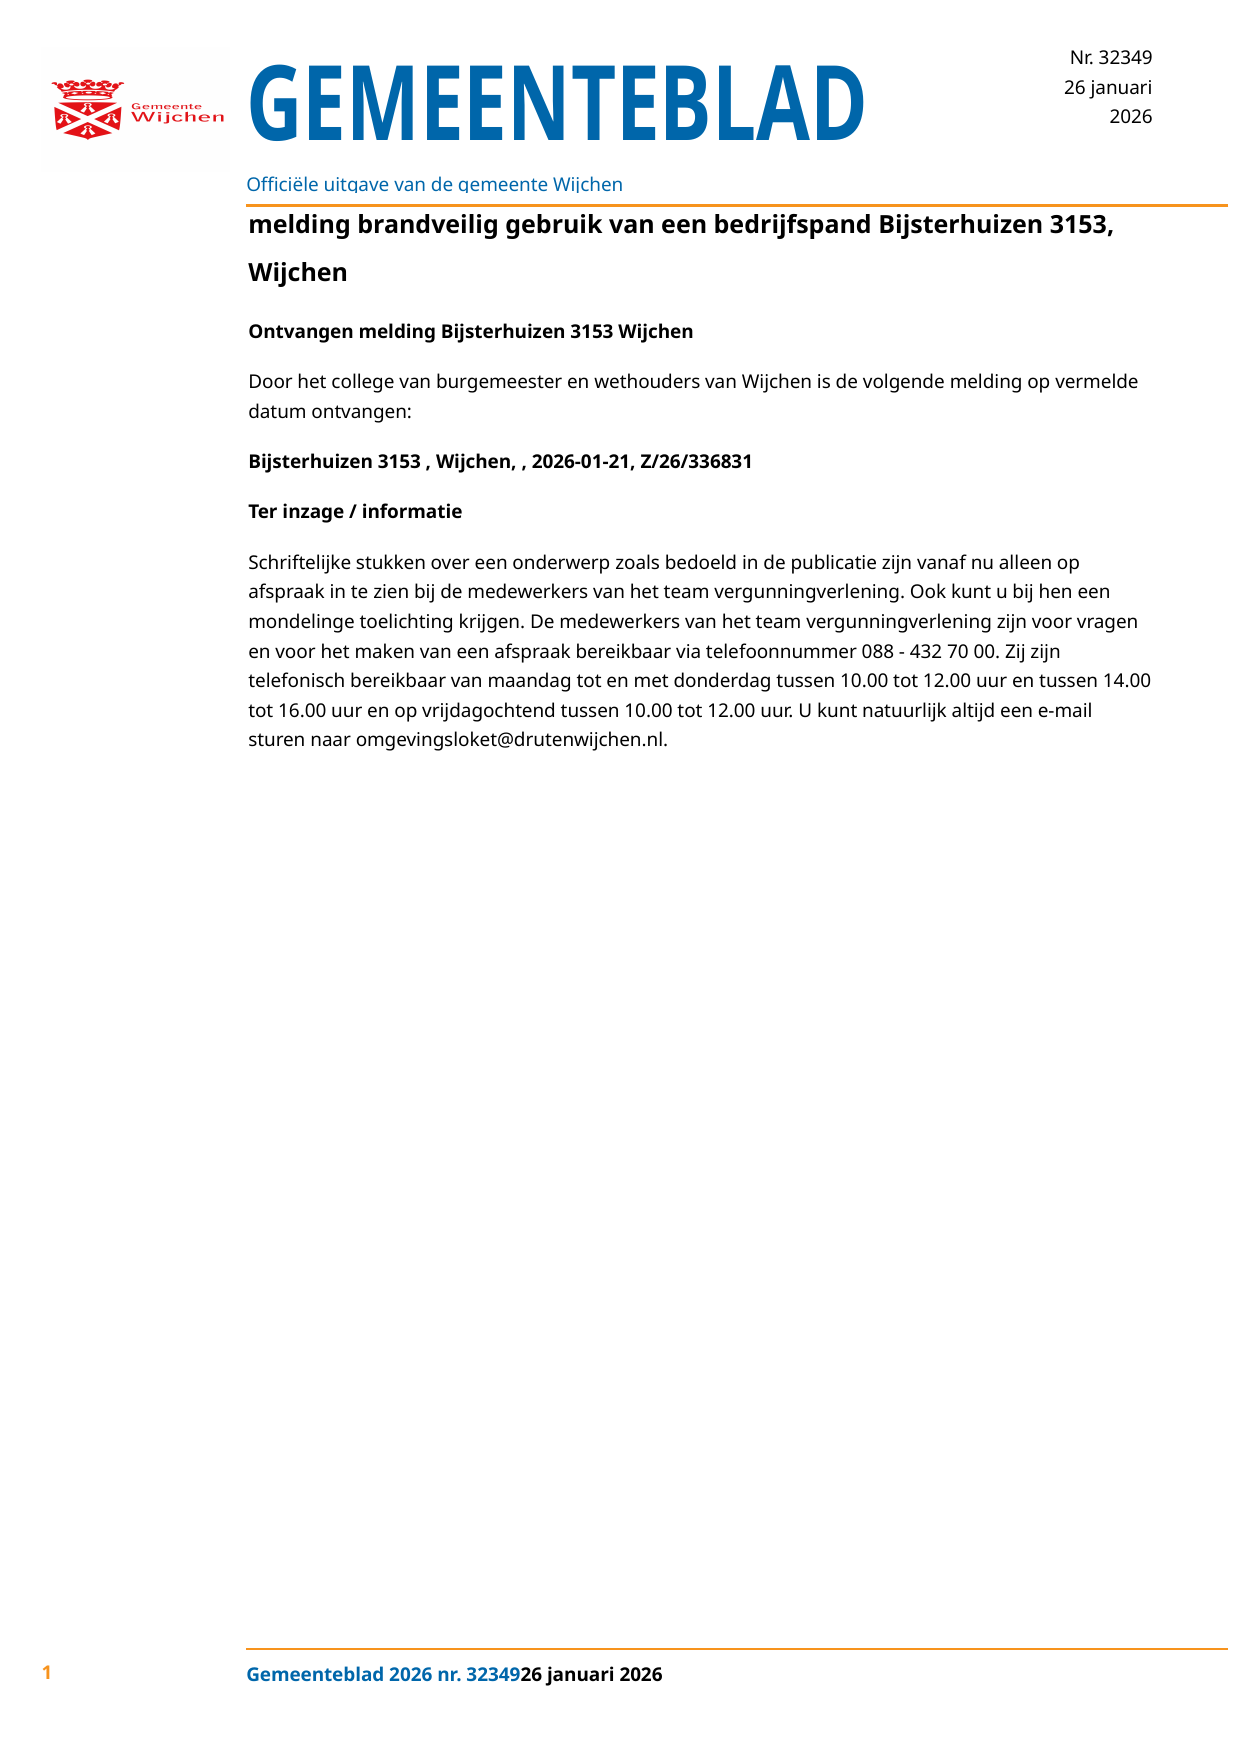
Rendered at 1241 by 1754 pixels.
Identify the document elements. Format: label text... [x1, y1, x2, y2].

text Bijsterhuizen 3153 , Wijchen, , 2026-01-21, Z/26/336831 [248, 448, 1152, 474]
text Schriftelijke stukken over een onderwerp zoals bedoeld in de publicatie zijn vanaf nu alleen op afspraak in te zien bij de medewerkers van het team vergunningverlening. Ook kunt u bij hen een mondelinge toelichting krijgen. De medewerkers van het team vergunningverlening zijn voor vragen en voor het maken van een afspraak bereikbaar via telefoonnummer 088 - 432 70 00. Zij zijn telefonisch bereikbaar van maandag tot en met donderdag tussen 10.00 tot 12.00 uur en tussen 14.00 tot 16.00 uur en op vrijdagochtend tussen 10.00 tot 12.00 uur. U kunt natuurlijk altijd een e-mail sturen naar omgevingsloket@drutenwijchen.nl. [248, 549, 1152, 752]
text melding brandveilig gebruik van een bedrijfspand Bijsterhuizen 3153, Wijchen [248, 207, 1152, 288]
text Ter inzage / informatie [248, 499, 1152, 524]
text Door het college van burgemeester en wethouders van Wijchen is de volgende melding op vermelde datum ontvangen: [248, 368, 1152, 424]
picture [41, 47, 231, 172]
text Ontvangen melding Bijsterhuizen 3153 Wijchen [248, 318, 1152, 344]
